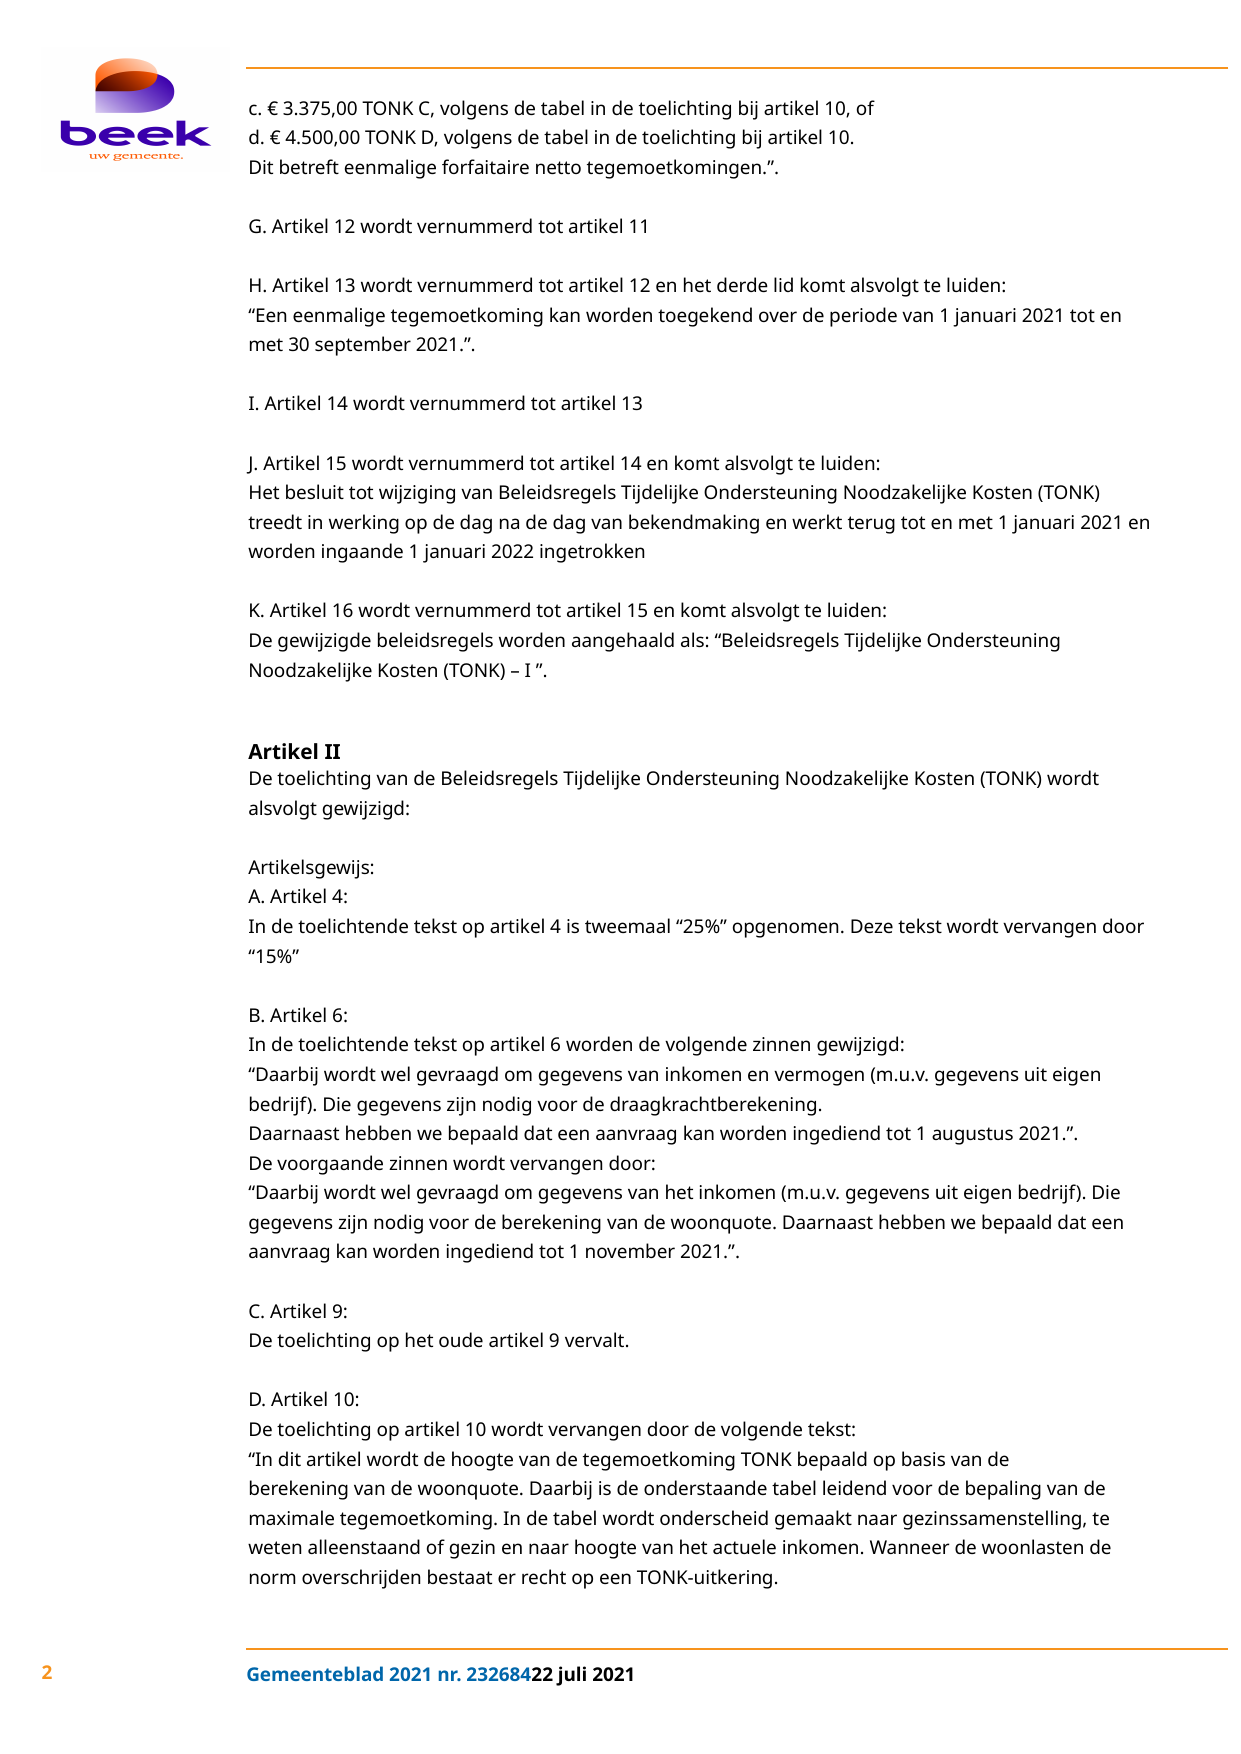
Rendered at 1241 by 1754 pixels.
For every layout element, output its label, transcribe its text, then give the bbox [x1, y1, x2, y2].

text d. € 4.500,00 TONK D, volgens de tabel in de toelichting bij artikel 10. [248, 124, 1152, 150]
text Daarnaast hebben we bepaald dat een aanvraag kan worden ingediend tot 1 augustus 2021.”. [248, 1120, 1152, 1146]
text “In dit artikel wordt de hoogte van de tegemoetkoming TONK bepaald op basis van de [248, 1446, 1152, 1471]
text c. € 3.375,00 TONK C, volgens de tabel in de toelichting bij artikel 10, of [248, 95, 1152, 121]
text A. Artikel 4: [248, 884, 1152, 909]
picture [41, 47, 231, 172]
text De voorgaande zinnen wordt vervangen door: [248, 1150, 1152, 1176]
text Artikelsgewijs: [248, 854, 1152, 880]
text H. Artikel 13 wordt vernummerd tot artikel 12 en het derde lid komt alsvolgt te luiden: [248, 272, 1152, 298]
text De gewijzigde beleidsregels worden aangehaald als: “Beleidsregels Tijdelijke Ondersteuning Noodzakelijke Kosten (TONK) – I ”. [248, 627, 1152, 683]
text D. Artikel 10: [248, 1387, 1152, 1412]
text In de toelichtende tekst op artikel 4 is tweemaal “25%” opgenomen. Deze tekst wordt vervangen door “15%” [248, 913, 1152, 968]
text K. Artikel 16 wordt vernummerd tot artikel 15 en komt alsvolgt te luiden: [248, 598, 1152, 623]
text Dit betreft eenmalige forfaitaire netto tegemoetkomingen.”. [248, 154, 1152, 180]
text J. Artikel 15 wordt vernummerd tot artikel 14 en komt alsvolgt te luiden: [248, 450, 1152, 476]
text berekening van de woonquote. Daarbij is de onderstaande tabel leidend voor de bepaling van de maximale tegemoetkoming. In de tabel wordt onderscheid gemaakt naar gezinssamenstelling, te weten alleenstaand of gezin en naar hoogte van het actuele inkomen. Wanneer de woonlasten de norm overschrijden bestaat er recht op een TONK-uitkering. [248, 1475, 1152, 1590]
text In de toelichtende tekst op artikel 6 worden de volgende zinnen gewijzigd: [248, 1032, 1152, 1057]
text De toelichting op het oude artikel 9 vervalt. [248, 1327, 1152, 1353]
text B. Artikel 6: [248, 1002, 1152, 1028]
text Het besluit tot wijziging van Beleidsregels Tijdelijke Ondersteuning Noodzakelijke Kosten (TONK) treedt in werking op de dag na de dag van bekendmaking en werkt terug tot en met 1 januari 2021 en worden ingaande 1 januari 2022 ingetrokken [248, 479, 1152, 564]
text “Een eenmalige tegemoetkoming kan worden toegekend over de periode van 1 januari 2021 tot en met 30 september 2021.”. [248, 302, 1152, 357]
text G. Artikel 12 wordt vernummerd tot artikel 11 [248, 213, 1152, 239]
text De toelichting van de Beleidsregels Tijdelijke Ondersteuning Noodzakelijke Kosten (TONK) wordt alsvolgt gewijzigd: [248, 765, 1152, 821]
text “Daarbij wordt wel gevraagd om gegevens van inkomen en vermogen (m.u.v. gegevens uit eigen bedrijf). Die gegevens zijn nodig voor de draagkrachtberekening. [248, 1061, 1152, 1116]
text Artikel II [248, 737, 1152, 765]
text C. Artikel 9: [248, 1298, 1152, 1323]
text I. Artikel 14 wordt vernummerd tot artikel 13 [248, 391, 1152, 416]
text “Daarbij wordt wel gevraagd om gegevens van het inkomen (m.u.v. gegevens uit eigen bedrijf). Die gegevens zijn nodig voor de berekening van de woonquote. Daarnaast hebben we bepaald dat een aanvraag kan worden ingediend tot 1 november 2021.”. [248, 1179, 1152, 1264]
text De toelichting op artikel 10 wordt vervangen door de volgende tekst: [248, 1416, 1152, 1442]
